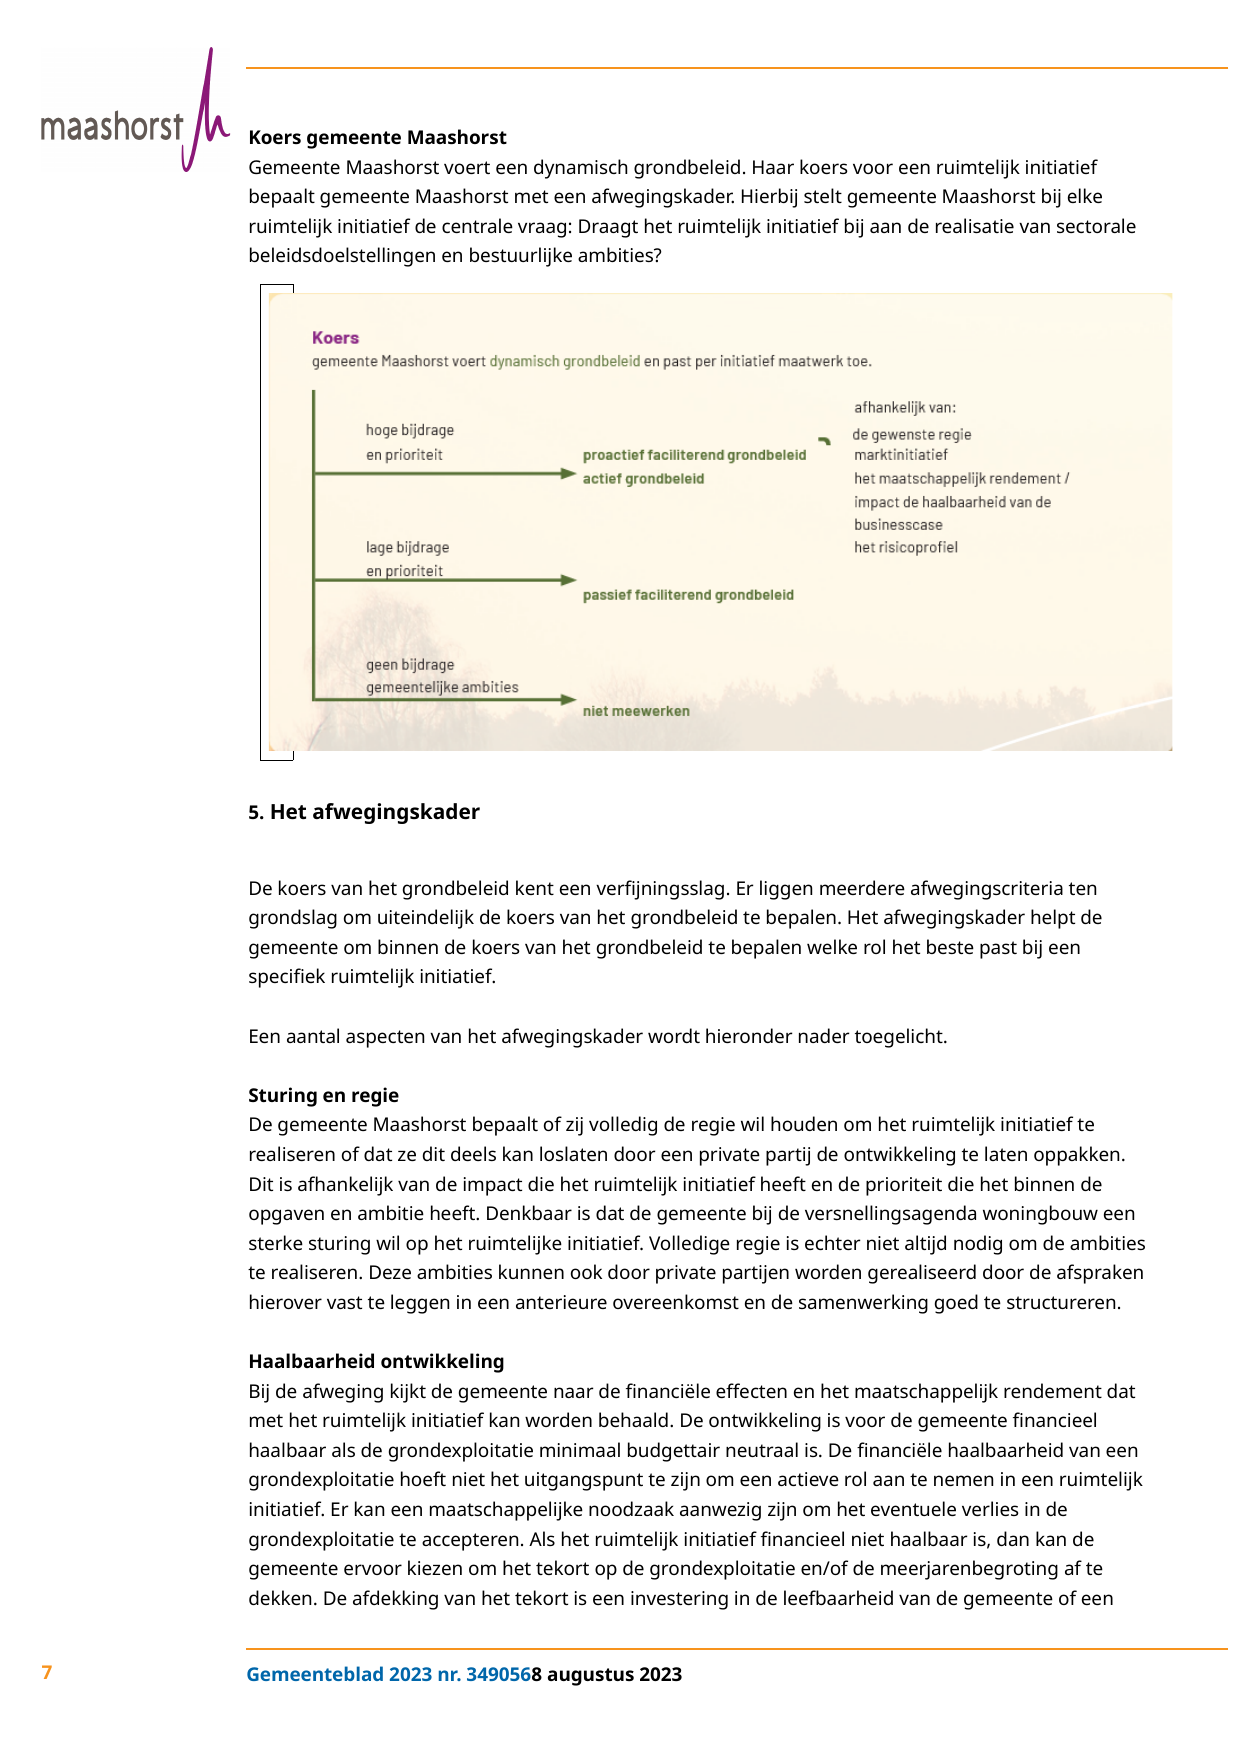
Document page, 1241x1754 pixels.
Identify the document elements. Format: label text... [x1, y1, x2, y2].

text Sturing en regie [248, 1082, 1152, 1108]
picture [268, 293, 1173, 751]
text Gemeente Maashorst voert een dynamisch grondbeleid. Haar koers voor een ruimtelijk initiatief bepaalt gemeente Maashorst met een afwegingskader. Hierbij stelt gemeente Maashorst bij elke ruimtelijk initiatief de centrale vraag: Draagt het ruimtelijk initiatief bij aan de realisatie van sectorale beleidsdoelstellingen en bestuurlijke ambities? [248, 154, 1152, 268]
text De koers van het grondbeleid kent een verfijningsslag. Er liggen meerdere afwegingscriteria ten grondslag om uiteindelijk de koers van het grondbeleid te bepalen. Het afwegingskader helpt de gemeente om binnen de koers van het grondbeleid te bepalen welke rol het beste past bij een specifiek ruimtelijk initiatief. [248, 875, 1152, 989]
text Haalbaarheid ontwikkeling [248, 1348, 1152, 1374]
picture [41, 47, 231, 172]
text Koers gemeente Maashorst [248, 124, 1152, 150]
text Bij de afweging kijkt de gemeente naar de financiële effecten en het maatschappelijk rendement dat met het ruimtelijk initiatief kan worden behaald. De ontwikkeling is voor de gemeente financieel haalbaar als de grondexploitatie minimaal budgettair neutraal is. De financiële haalbaarheid van een grondexploitatie hoeft niet het uitgangspunt te zijn om een actieve rol aan te nemen in een ruimtelijk initiatief. Er kan een maatschappelijke noodzaak aanwezig zijn om het eventuele verlies in de grondexploitatie te accepteren. Als het ruimtelijk initiatief financieel niet haalbaar is, dan kan de gemeente ervoor kiezen om het tekort op de grondexploitatie en/of de meerjarenbegroting af te dekken. De afdekking van het tekort is een investering in de leefbaarheid van de gemeente of een [248, 1378, 1152, 1611]
text De gemeente Maashorst bepaalt of zij volledig de regie wil houden om het ruimtelijk initiatief te realiseren of dat ze dit deels kan loslaten door een private partij de ontwikkeling te laten oppakken. Dit is afhankelijk van de impact die het ruimtelijk initiatief heeft en de prioriteit die het binnen de opgaven en ambitie heeft. Denkbaar is dat de gemeente bij de versnellingsagenda woningbouw een sterke sturing wil op het ruimtelijke initiatief. Volledige regie is echter niet altijd nodig om de ambities te realiseren. Deze ambities kunnen ook door private partijen worden gerealiseerd door de afspraken hierover vast te leggen in een anterieure overeenkomst en de samenwerking goed te structureren. [248, 1112, 1152, 1315]
text Een aantal aspecten van het afwegingskader wordt hieronder nader toegelicht. [248, 1023, 1152, 1048]
text 5. Het afwegingskader [248, 797, 1152, 826]
